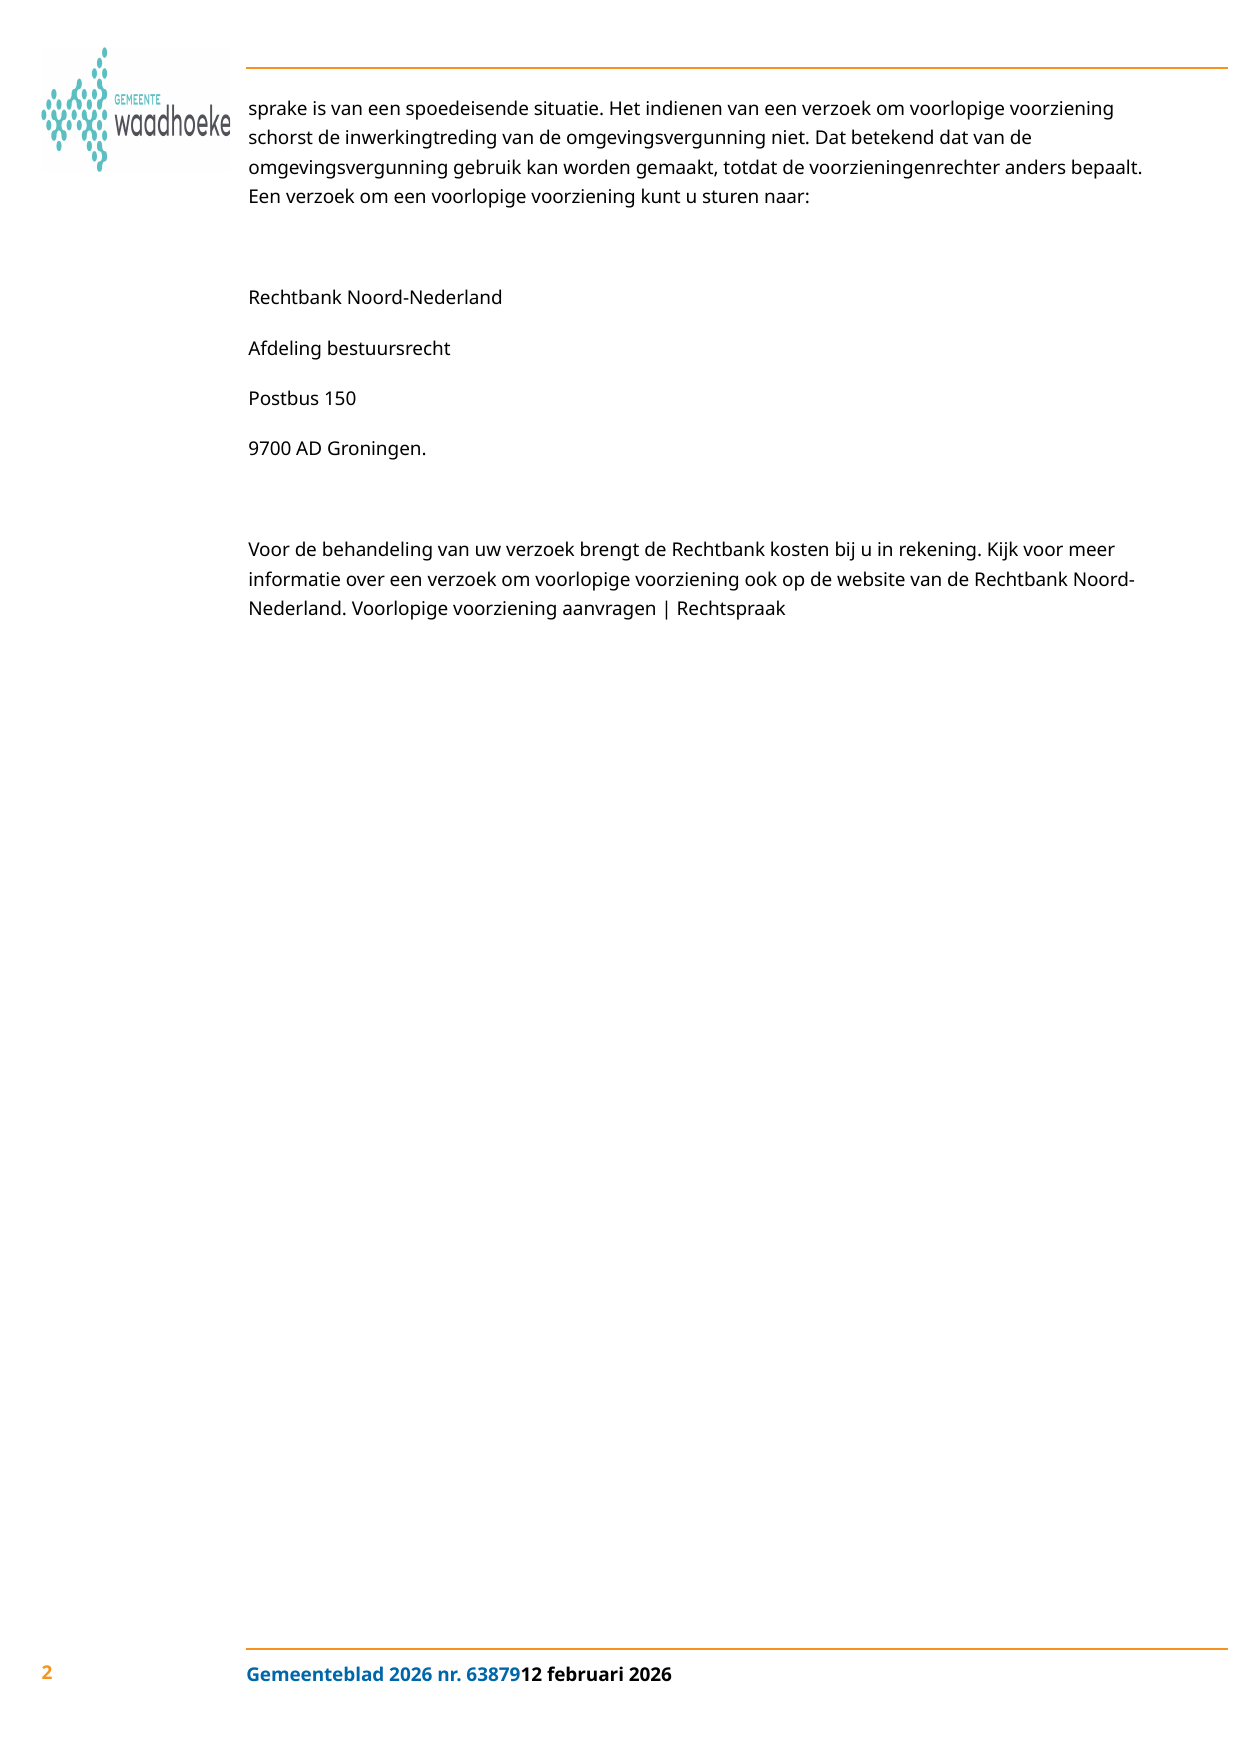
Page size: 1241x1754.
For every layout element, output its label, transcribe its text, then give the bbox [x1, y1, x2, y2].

text Postbus 150 [248, 385, 1152, 411]
text Rechtbank Noord-Nederland [248, 284, 1152, 310]
text sprake is van een spoedeisende situatie. Het indienen van een verzoek om voorlopige voorziening schorst de inwerkingtreding van de omgevingsvergunning niet. Dat betekend dat van de omgevingsvergunning gebruik kan worden gemaakt, totdat de voorzieningenrechter anders bepaalt. Een verzoek om een voorlopige voorziening kunt u sturen naar: [248, 95, 1152, 209]
picture [41, 47, 231, 172]
text Afdeling bestuursrecht [248, 335, 1152, 361]
text Voor de behandeling van uw verzoek brengt de Rechtbank kosten bij u in rekening. Kijk voor meer informatie over een verzoek om voorlopige voorziening ook op de website van de Rechtbank Noord-Nederland. Voorlopige voorziening aanvragen | Rechtspraak [248, 536, 1152, 621]
text 9700 AD Groningen. [248, 436, 1152, 461]
